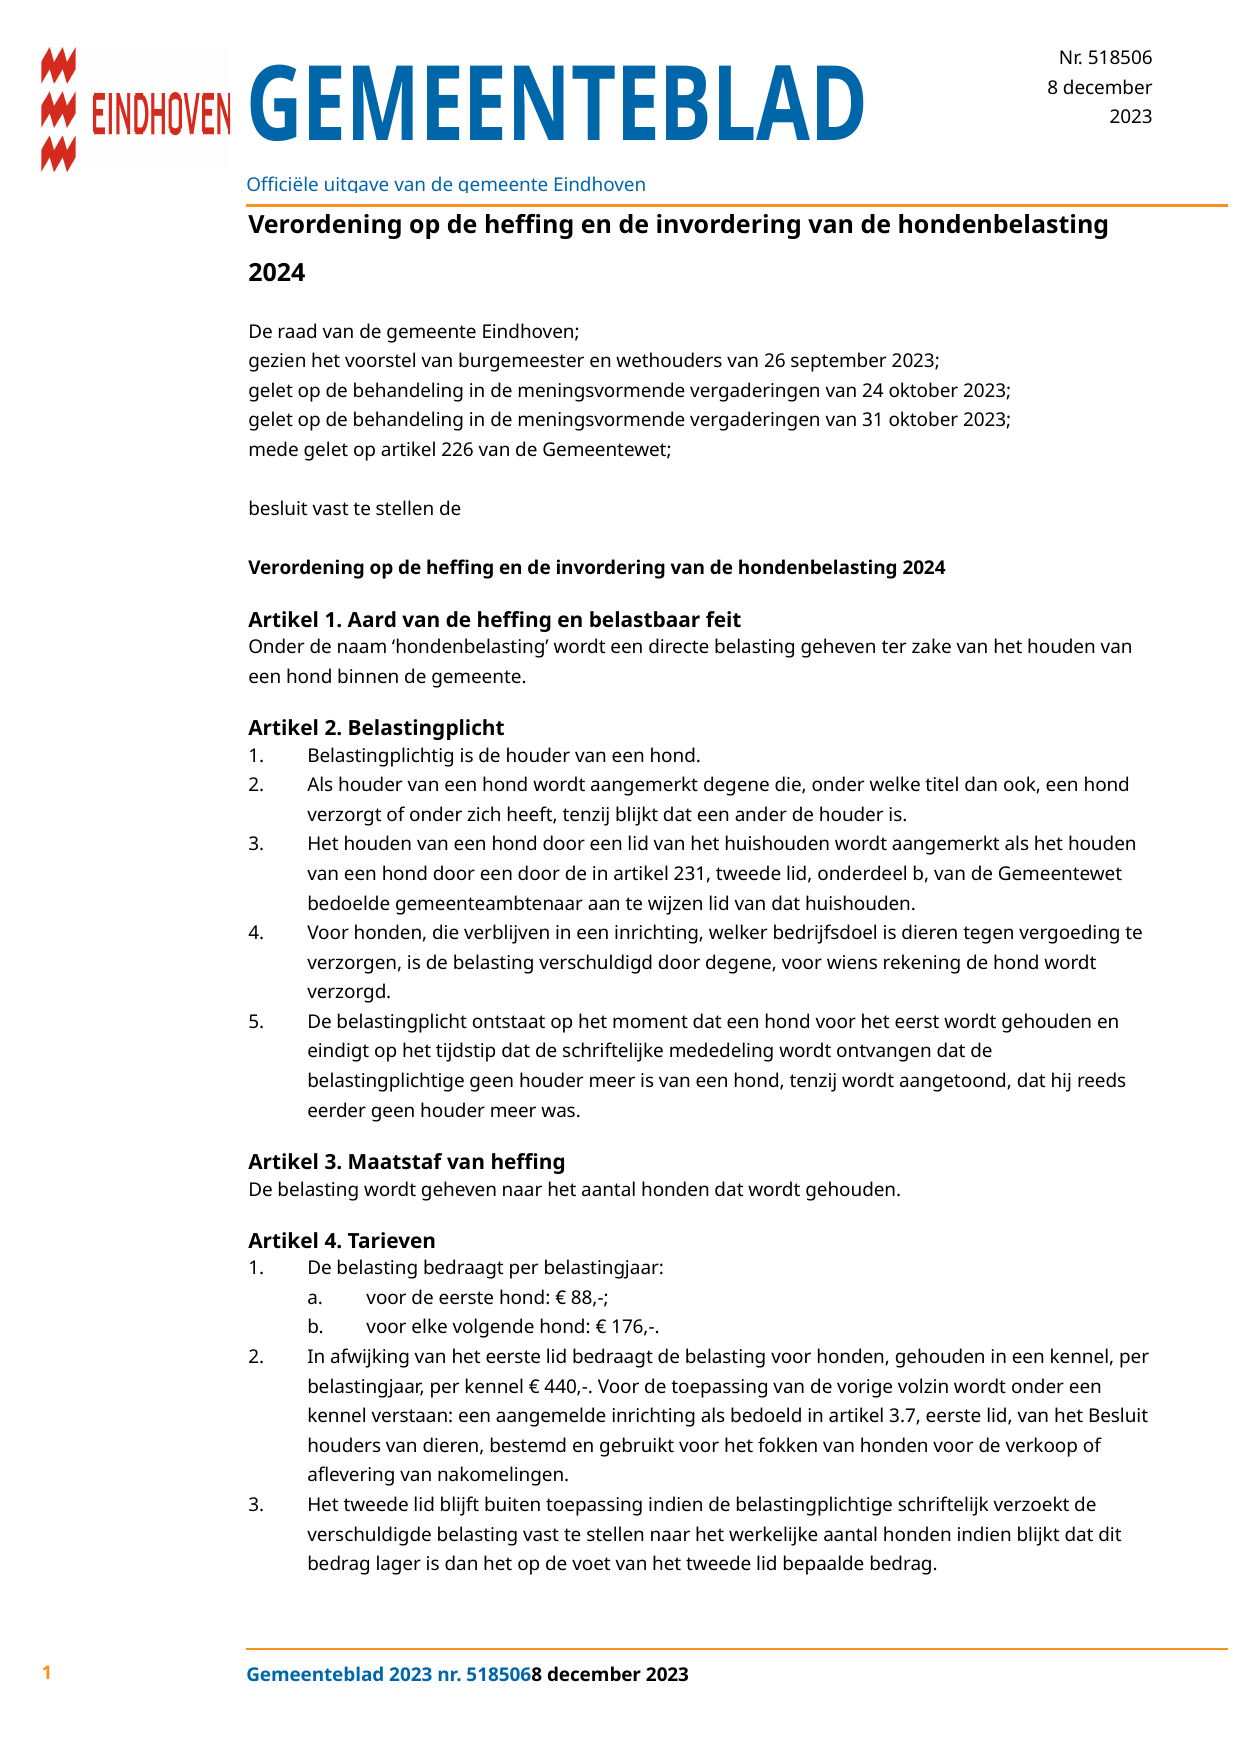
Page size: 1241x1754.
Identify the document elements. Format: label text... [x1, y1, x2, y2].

picture [41, 47, 231, 172]
list Belastingplichtig is de houder van een hond. [248, 742, 1152, 768]
text Artikel 1. Aard van de heffing en belastbaar feit [248, 605, 1152, 633]
text Artikel 4. Tarieven [248, 1226, 1152, 1254]
text gelet op de behandeling in de meningsvormende vergaderingen van 24 oktober 2023; [248, 377, 1152, 403]
text Onder de naam ‘hondenbelasting’ wordt een directe belasting geheven ter zake van het houden van een hond binnen de gemeente. [248, 633, 1152, 689]
text De belasting wordt geheven naar het aantal honden dat wordt gehouden. [248, 1176, 1152, 1201]
list voor de eerste hond: € 88,-; [307, 1284, 1152, 1310]
text mede gelet op artikel 226 van de Gemeentewet; [248, 436, 1152, 462]
list De belastingplicht ontstaat op het moment dat een hond voor het eerst wordt gehouden en eindigt op het tijdstip dat de schriftelijke mededeling wordt ontvangen dat de belastingplichtige geen houder meer is van een hond, tenzij wordt aangetoond, dat hij reeds eerder geen houder meer was. [248, 1008, 1152, 1123]
text gelet op de behandeling in de meningsvormende vergaderingen van 31 oktober 2023; [248, 407, 1152, 432]
text Verordening op de heffing en de invordering van de hondenbelasting 2024 [248, 554, 1152, 580]
list Het houden van een hond door een lid van het huishouden wordt aangemerkt als het houden van een hond door een door de in artikel 231, tweede lid, onderdeel b, van de Gemeentewet bedoelde gemeenteambtenaar aan te wijzen lid van dat huishouden. [248, 831, 1152, 916]
list Het tweede lid blijft buiten toepassing indien de belastingplichtige schriftelijk verzoekt de verschuldigde belasting vast te stellen naar het werkelijke aantal honden indien blijkt dat dit bedrag lager is dan het op de voet van het tweede lid bepaalde bedrag. [248, 1491, 1152, 1576]
list voor elke volgende hond: € 176,-. [307, 1314, 1152, 1339]
text Artikel 2. Belastingplicht [248, 713, 1152, 742]
text gezien het voorstel van burgemeester en wethouders van 26 september 2023; [248, 347, 1152, 373]
list Voor honden, die verblijven in een inrichting, welker bedrijfsdoel is dieren tegen vergoeding te verzorgen, is de belasting verschuldigd door degene, voor wiens rekening de hond wordt verzorgd. [248, 919, 1152, 1004]
list In afwijking van het eerste lid bedraagt de belasting voor honden, gehouden in een kennel, per belastingjaar, per kennel € 440,-. Voor de toepassing van de vorige volzin wordt onder een kennel verstaan: een aangemelde inrichting als bedoeld in artikel 3.7, eerste lid, van het Besluit houders van dieren, bestemd en gebruikt voor het fokken van honden voor de verkoop of aflevering van nakomelingen. [248, 1343, 1152, 1487]
text Verordening op de heffing en de invordering van de hondenbelasting 2024 [248, 207, 1152, 288]
list De belasting bedraagt per belastingjaar: [248, 1254, 1152, 1280]
text besluit vast te stellen de [248, 495, 1152, 521]
text De raad van de gemeente Eindhoven; [248, 318, 1152, 344]
text Artikel 3. Maatstaf van heffing [248, 1147, 1152, 1176]
list Als houder van een hond wordt aangemerkt degene die, onder welke titel dan ook, een hond verzorgt of onder zich heeft, tenzij blijkt dat een ander de houder is. [248, 771, 1152, 827]
